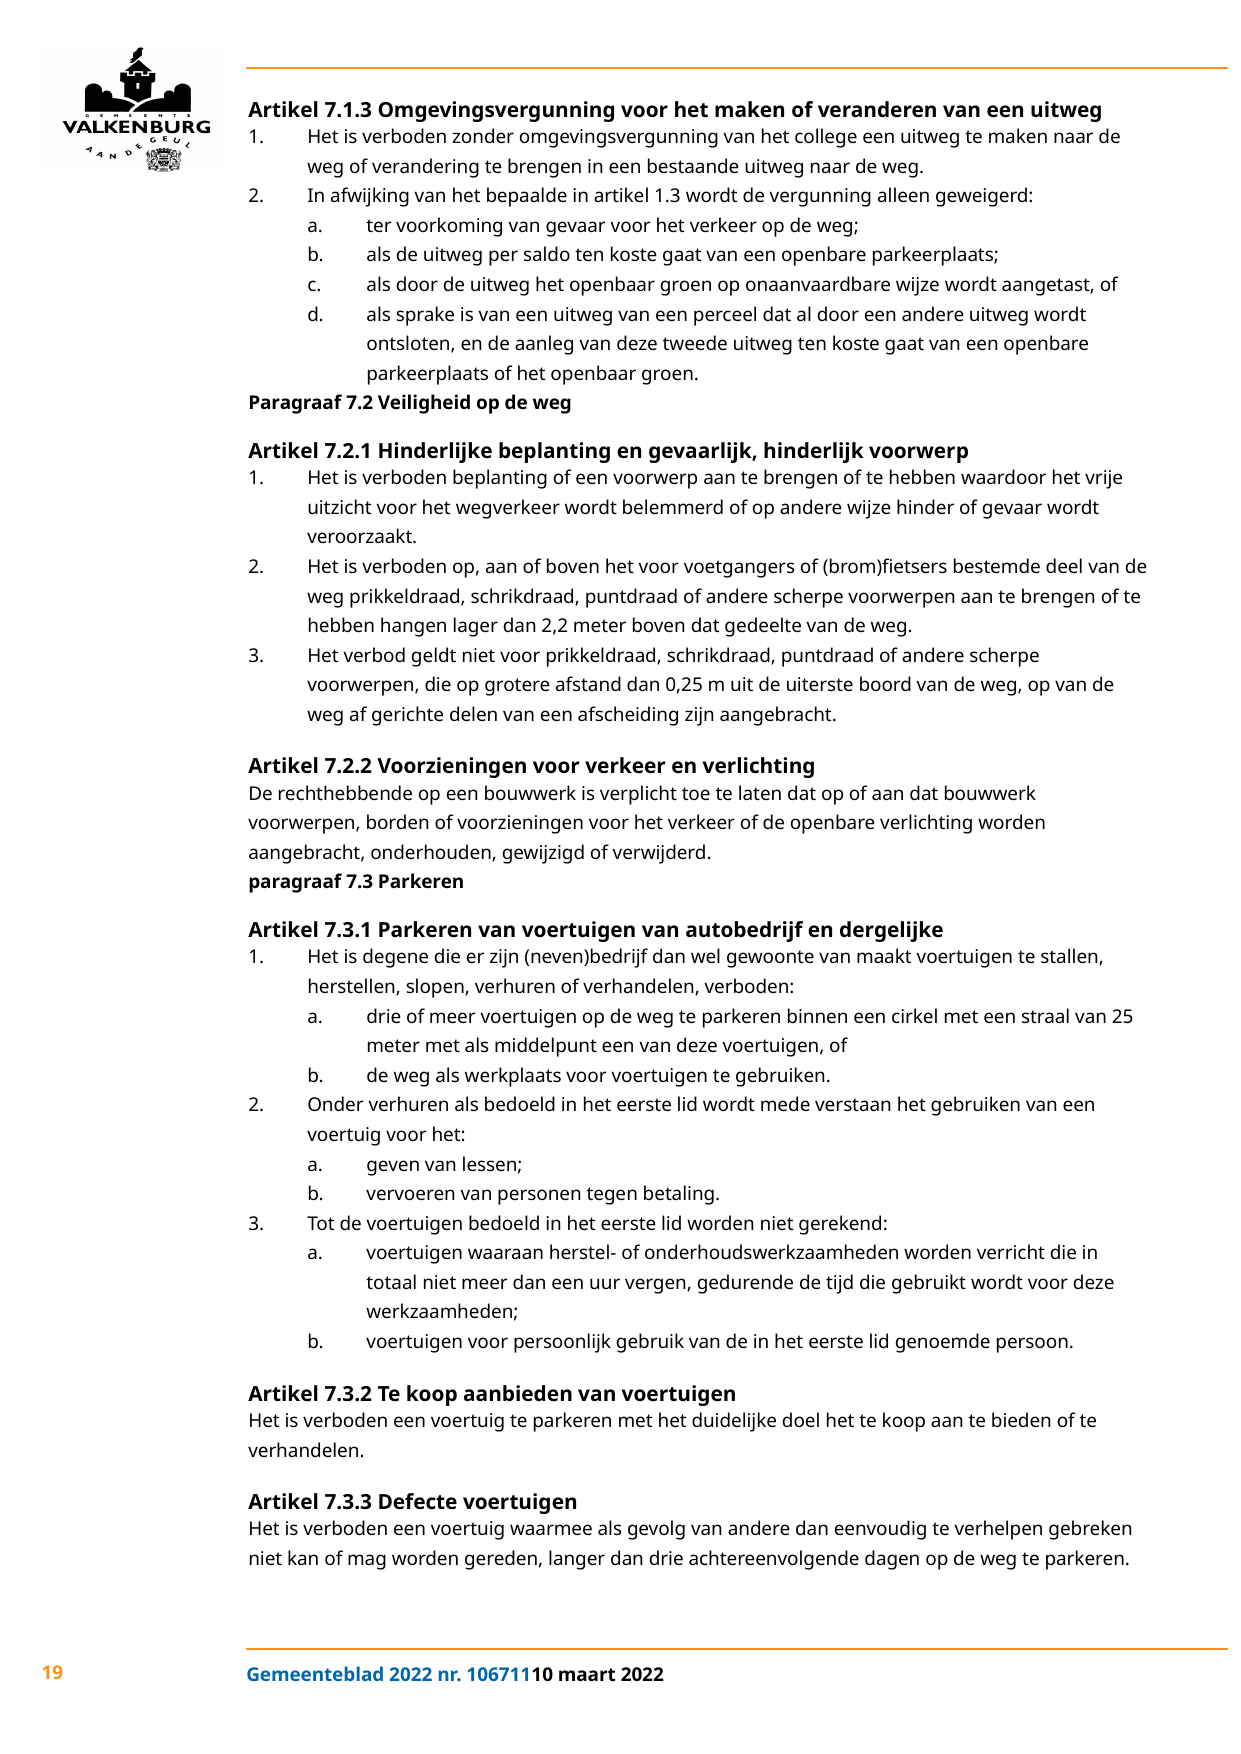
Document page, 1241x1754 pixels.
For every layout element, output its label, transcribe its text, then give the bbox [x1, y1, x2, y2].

text paragraaf 7.3 Parkeren [248, 869, 1152, 894]
list Tot de voertuigen bedoeld in het eerste lid worden niet gerekend: [248, 1210, 1152, 1236]
text Artikel 7.2.1 Hinderlijke beplanting en gevaarlijk, hinderlijk voorwerp [248, 436, 1152, 464]
list als door de uitweg het openbaar groen op onaanvaardbare wijze wordt aangetast, of [307, 271, 1152, 297]
list als de uitweg per saldo ten koste gaat van een openbare parkeerplaats; [307, 242, 1152, 267]
text Artikel 7.3.3 Defecte voertuigen [248, 1487, 1152, 1516]
list geven van lessen; [307, 1151, 1152, 1177]
text Artikel 7.3.2 Te koop aanbieden van voertuigen [248, 1379, 1152, 1407]
text Het is verboden een voertuig te parkeren met het duidelijke doel het te koop aan te bieden of te verhandelen. [248, 1407, 1152, 1462]
text De rechthebbende op een bouwwerk is verplicht toe te laten dat op of aan dat bouwwerk voorwerpen, borden of voorzieningen voor het verkeer of de openbare verlichting worden aangebracht, onderhouden, gewijzigd of verwijderd. [248, 780, 1152, 865]
list vervoeren van personen tegen betaling. [307, 1180, 1152, 1206]
text Paragraaf 7.2 Veiligheid op de weg [248, 389, 1152, 415]
list voertuigen waaraan herstel- of onderhoudswerkzaamheden worden verricht die in totaal niet meer dan een uur vergen, gedurende de tijd die gebruikt wordt voor deze werkzaamheden; [307, 1239, 1152, 1324]
list de weg als werkplaats voor voertuigen te gebruiken. [307, 1062, 1152, 1088]
list Het is verboden zonder omgevingsvergunning van het college een uitweg te maken naar de weg of verandering te brengen in een bestaande uitweg naar de weg. [248, 123, 1152, 178]
list ter voorkoming van gevaar voor het verkeer op de weg; [307, 212, 1152, 238]
list Het is verboden op, aan of boven het voor voetgangers of (brom)fietsers bestemde deel van de weg prikkeldraad, schrikdraad, puntdraad of andere scherpe voorwerpen aan te brengen of te hebben hangen lager dan 2,2 meter boven dat gedeelte van de weg. [248, 553, 1152, 638]
list In afwijking van het bepaalde in artikel 1.3 wordt de vergunning alleen geweigerd: [248, 182, 1152, 208]
list als sprake is van een uitweg van een perceel dat al door een andere uitweg wordt ontsloten, en de aanleg van deze tweede uitweg ten koste gaat van een openbare parkeerplaats of het openbaar groen. [307, 301, 1152, 386]
text Artikel 7.1.3 Omgevingsvergunning voor het maken of veranderen van een uitweg [248, 95, 1152, 123]
picture [41, 47, 231, 172]
list drie of meer voertuigen op de weg te parkeren binnen een cirkel met een straal van 25 meter met als middelpunt een van deze voertuigen, of [307, 1003, 1152, 1058]
list Het is verboden beplanting of een voorwerp aan te brengen of te hebben waardoor het vrije uitzicht voor het wegverkeer wordt belemmerd of op andere wijze hinder of gevaar wordt veroorzaakt. [248, 464, 1152, 549]
list Onder verhuren als bedoeld in het eerste lid wordt mede verstaan het gebruiken van een voertuig voor het: [248, 1092, 1152, 1147]
list Het verbod geldt niet voor prikkeldraad, schrikdraad, puntdraad of andere scherpe voorwerpen, die op grotere afstand dan 0,25 m uit de uiterste boord van de weg, op van de weg af gerichte delen van een afscheiding zijn aangebracht. [248, 642, 1152, 727]
text Artikel 7.3.1 Parkeren van voertuigen van autobedrijf en dergelijke [248, 915, 1152, 944]
list Het is degene die er zijn (neven)bedrijf dan wel gewoonte van maakt voertuigen te stallen, herstellen, slopen, verhuren of verhandelen, verboden: [248, 944, 1152, 999]
text Artikel 7.2.2 Voorzieningen voor verkeer en verlichting [248, 752, 1152, 780]
text Het is verboden een voertuig waarmee als gevolg van andere dan eenvoudig te verhelpen gebreken niet kan of mag worden gereden, langer dan drie achtereenvolgende dagen op de weg te parkeren. [248, 1516, 1152, 1571]
list voertuigen voor persoonlijk gebruik van de in het eerste lid genoemde persoon. [307, 1328, 1152, 1354]
